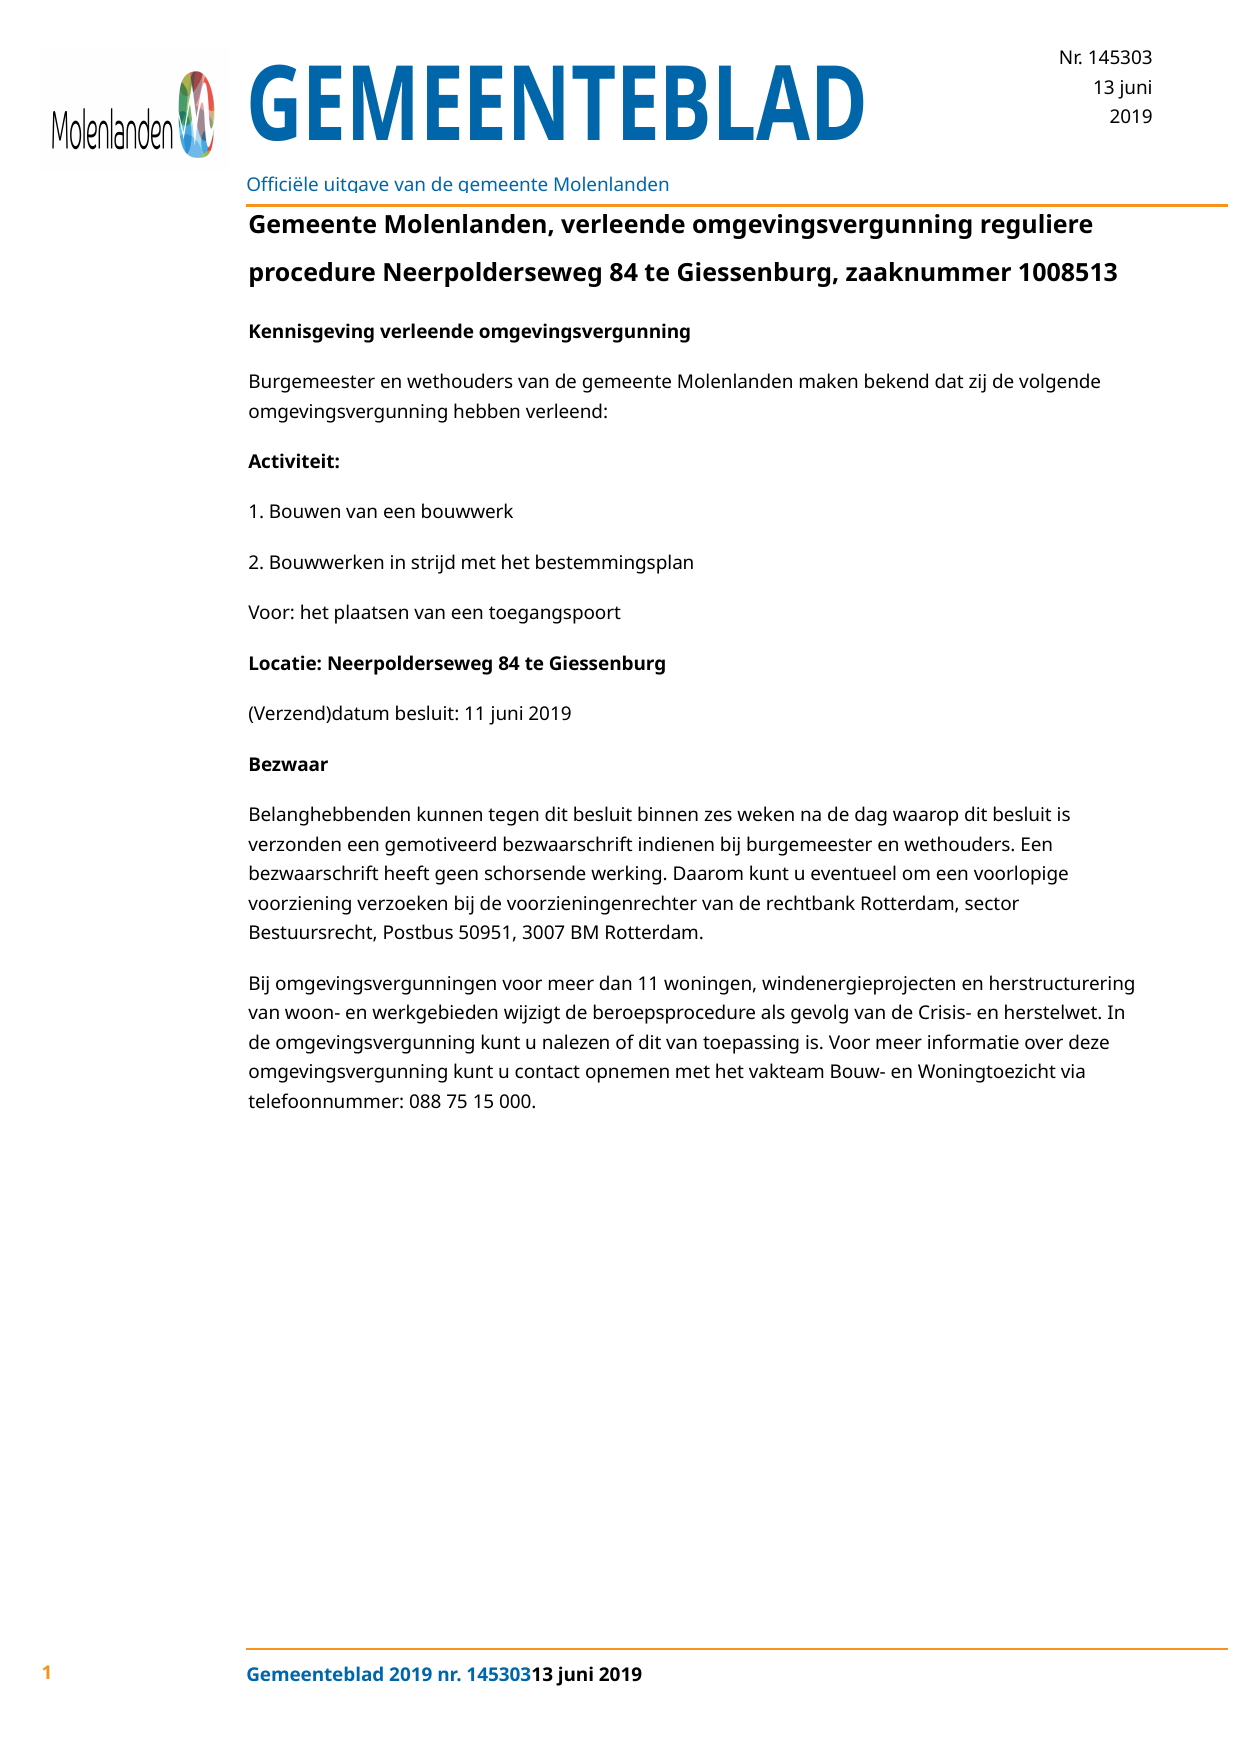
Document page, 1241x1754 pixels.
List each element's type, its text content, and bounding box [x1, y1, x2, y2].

picture [41, 47, 231, 172]
text Activiteit: [248, 448, 1152, 474]
text Voor: het plaatsen van een toegangspoort [248, 599, 1152, 625]
text 1. Bouwen van een bouwwerk [248, 499, 1152, 524]
text 2. Bouwwerken in strijd met het bestemmingsplan [248, 549, 1152, 575]
text Gemeente Molenlanden, verleende omgevingsvergunning reguliere procedure Neerpolderseweg 84 te Giessenburg, zaaknummer 1008513 [248, 207, 1152, 288]
text (Verzend)datum besluit: 11 juni 2019 [248, 700, 1152, 726]
text Bezwaar [248, 751, 1152, 777]
text Locatie: Neerpolderseweg 84 te Giessenburg [248, 650, 1152, 676]
text Kennisgeving verleende omgevingsvergunning [248, 318, 1152, 344]
text Bij omgevingsvergunningen voor meer dan 11 woningen, windenergieprojecten en herstructurering van woon- en werkgebieden wijzigt de beroepsprocedure als gevolg van de Crisis- en herstelwet. In de omgevingsvergunning kunt u nalezen of dit van toepassing is. Voor meer informatie over deze omgevingsvergunning kunt u contact opnemen met het vakteam Bouw- en Woningtoezicht via telefoonnummer: 088 75 15 000. [248, 970, 1152, 1114]
text Belanghebbenden kunnen tegen dit besluit binnen zes weken na de dag waarop dit besluit is verzonden een gemotiveerd bezwaarschrift indienen bij burgemeester en wethouders. Een bezwaarschrift heeft geen schorsende werking. Daarom kunt u eventueel om een voorlopige voorziening verzoeken bij de voorzieningenrechter van de rechtbank Rotterdam, sector Bestuursrecht, Postbus 50951, 3007 BM Rotterdam. [248, 801, 1152, 945]
text Burgemeester en wethouders van de gemeente Molenlanden maken bekend dat zij de volgende omgevingsvergunning hebben verleend: [248, 368, 1152, 424]
